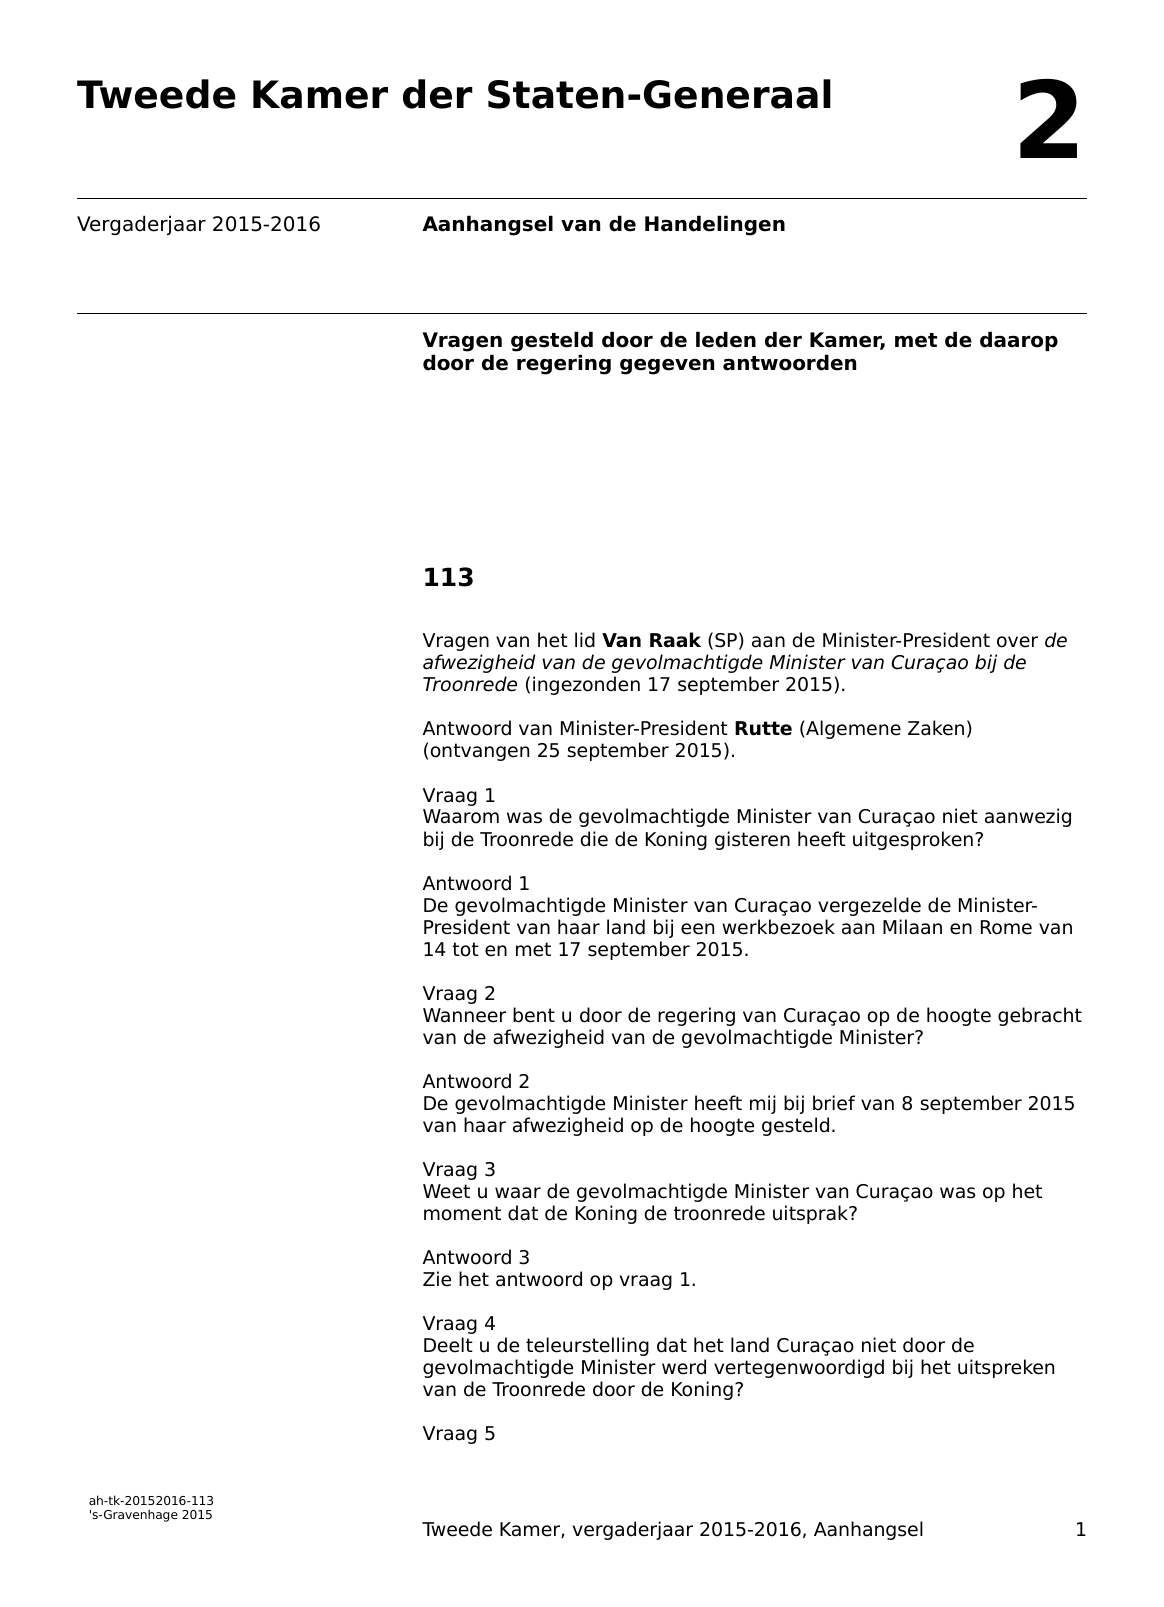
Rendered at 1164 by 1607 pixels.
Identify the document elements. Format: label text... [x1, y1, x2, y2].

text Vraag 4 [422, 1313, 1087, 1335]
text Vraag 5 [422, 1423, 1087, 1445]
text Vraag 1 [422, 784, 1087, 806]
table_cell Vragen gesteld door de leden der Kamer, met de daarop door de regering gegeven antwoorden [422, 314, 1087, 375]
text De gevolmachtigde Minister heeft mij bij brief van 8 september 2015 van haar afwezigheid op de hoogte gesteld. [422, 1093, 1087, 1137]
text Waarom was de gevolmachtigde Minister van Curaçao niet aanwezig bij de Troonrede die de Koning gisteren heeft uitgesproken? [422, 806, 1087, 850]
text Wanneer bent u door de regering van Curaçao op de hoogte gebracht van de afwezigheid van de gevolmachtigde Minister? [422, 1005, 1087, 1049]
text De gevolmachtigde Minister van Curaçao vergezelde de Minister-President van haar land bij een werkbezoek aan Milaan en Rome van 14 tot en met 17 september 2015. [422, 894, 1087, 961]
table_cell Aanhangsel van de Handelingen [422, 199, 1087, 313]
text Vraag 3 [422, 1159, 1087, 1181]
table_cell [77, 314, 422, 375]
table_header 2 [886, 59, 1087, 198]
text Vraag 2 [422, 983, 1087, 1005]
text Vragen van het lid Van Raak (SP) aan de Minister-President over de afwezigheid van de gevolmachtigde Minister van Curaçao bij de Troonrede (ingezonden 17 september 2015). [422, 630, 1087, 696]
table_header Tweede Kamer der Staten-Generaal [77, 59, 886, 198]
text Zie het antwoord op vraag 1. [422, 1269, 1087, 1291]
text Antwoord 3 [422, 1247, 1087, 1269]
text Antwoord van Minister-President Rutte (Algemene Zaken) (ontvangen 25 september 2015). [422, 718, 1087, 762]
text Weet u waar de gevolmachtigde Minister van Curaçao was op het moment dat de Koning de troonrede uitsprak? [422, 1181, 1087, 1225]
text Antwoord 2 [422, 1071, 1087, 1093]
text Deelt u de teleurstelling dat het land Curaçao niet door de gevolmachtigde Minister werd vertegenwoordigd bij het uitspreken van de Troonrede door de Koning? [422, 1335, 1087, 1401]
text 's-Gravenhage 2015 [88, 1508, 323, 1522]
text 113 [422, 563, 1087, 592]
text ah-tk-20152016-113 [88, 1494, 323, 1508]
text Antwoord 1 [422, 873, 1087, 894]
table_cell Vergaderjaar 2015-2016 [77, 199, 422, 313]
